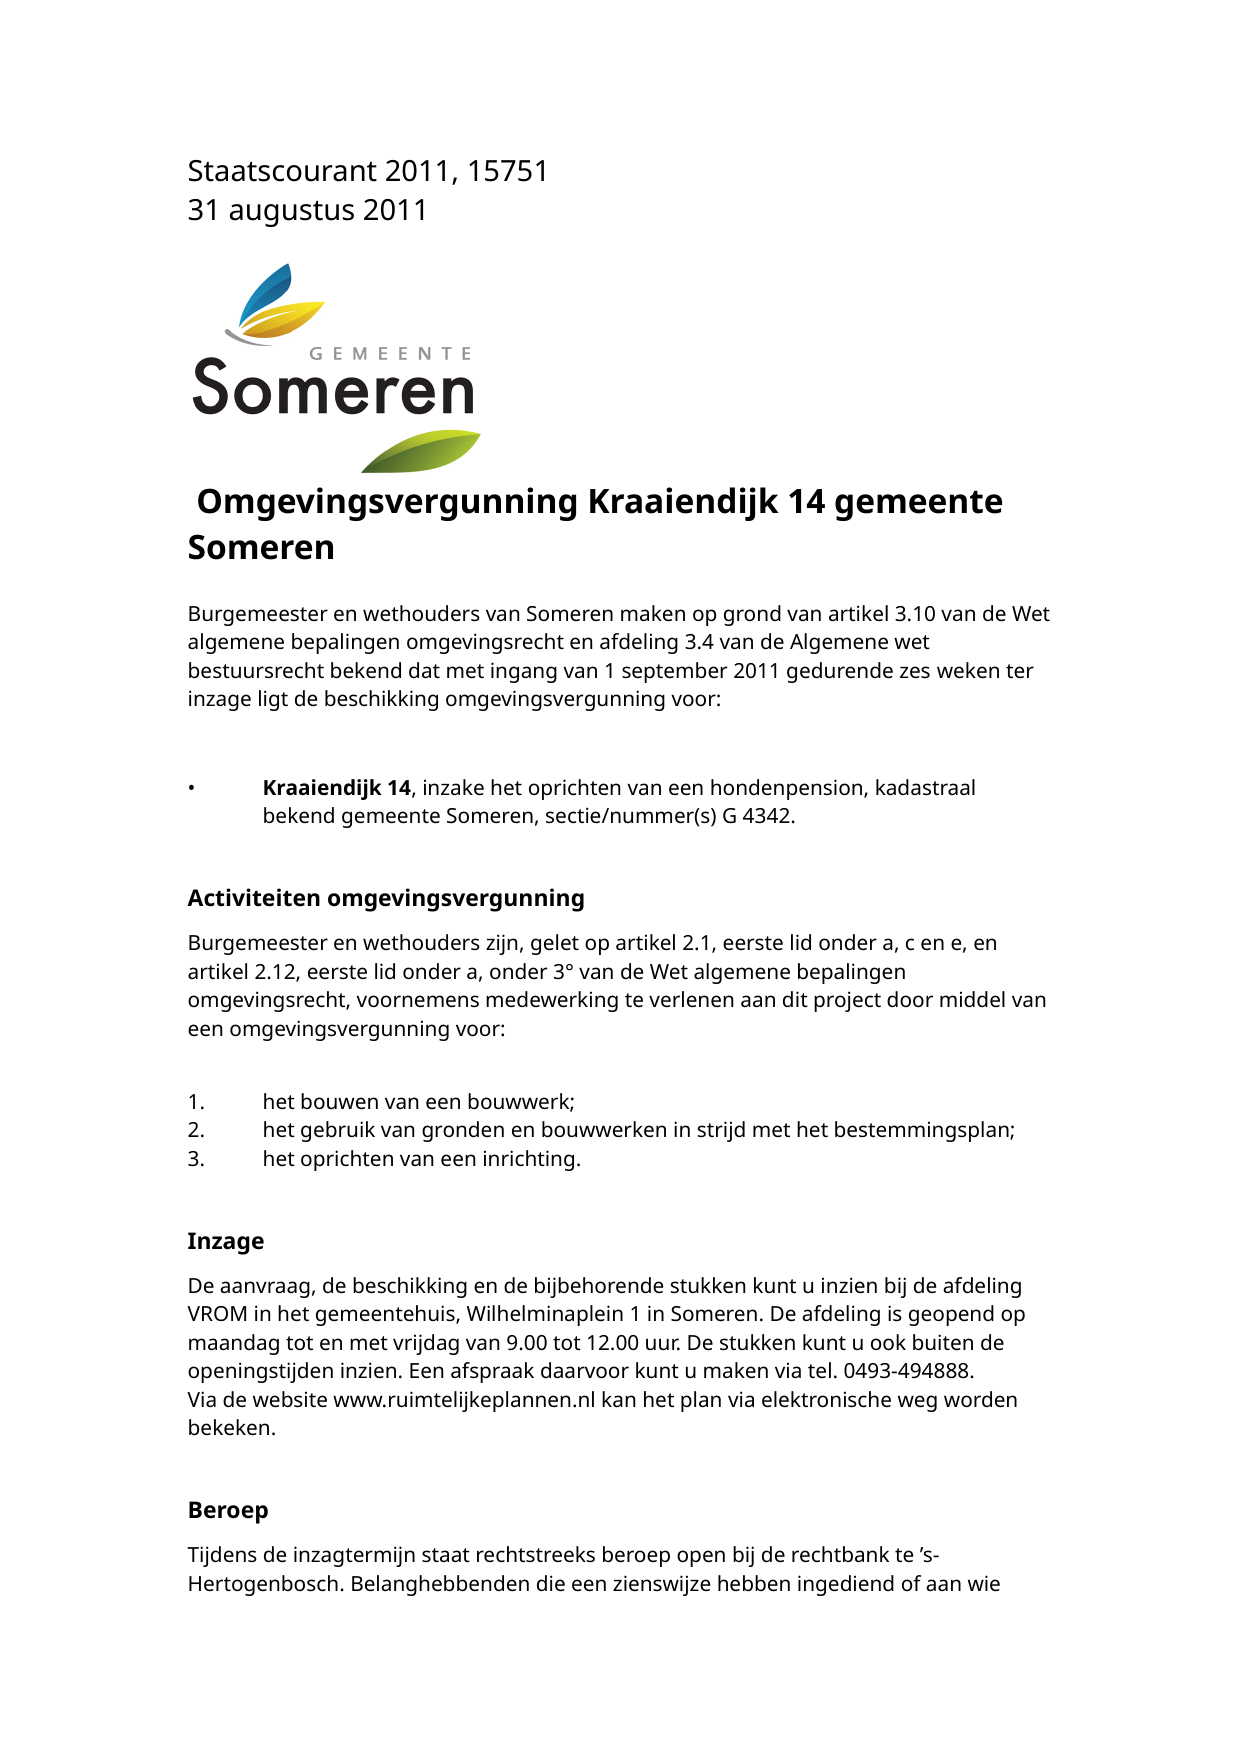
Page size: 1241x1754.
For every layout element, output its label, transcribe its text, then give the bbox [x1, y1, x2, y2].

list het gebruik van gronden en bouwwerken in strijd met het bestemmingsplan; [187, 1116, 1053, 1144]
picture [187, 258, 484, 478]
text Tijdens de inzagtermijn staat rechtstreeks beroep open bij de rechtbank te ’s-Hertogenbosch. Belanghebbenden die een zienswijze hebben ingediend of aan wie [187, 1541, 1053, 1597]
text 31 augustus 2011 [187, 190, 1053, 229]
text Staatscourant 2011, 15751 [187, 150, 1053, 190]
text Burgemeester en wethouders zijn, gelet op artikel 2.1, eerste lid onder a, c en e, en artikel 2.12, eerste lid onder a, onder 3° van de Wet algemene bepalingen omgevingsrecht, voornemens medewerking te verlenen aan dit project door middel van een omgevingsvergunning voor: [187, 928, 1053, 1042]
text Burgemeester en wethouders van Someren maken op grond van artikel 3.10 van de Wet algemene bepalingen omgevingsrecht en afdeling 3.4 van de Algemene wet bestuursrecht bekend dat met ingang van 1 september 2011 gedurende zes weken ter inzage ligt de beschikking omgevingsvergunning voor: [187, 599, 1053, 713]
subtitle Activiteiten omgevingsvergunning [187, 882, 1053, 913]
subtitle Omgevingsvergunning Kraaiendijk 14 gemeente Someren [187, 271, 1053, 569]
list het bouwen van een bouwwerk; [187, 1087, 1053, 1116]
subtitle Inzage [187, 1225, 1053, 1256]
text Via de website www.ruimtelijkeplannen.nl kan het plan via elektronische weg worden bekeken. [187, 1385, 1053, 1442]
subtitle Beroep [187, 1494, 1053, 1526]
list het oprichten van een inrichting. [187, 1144, 1053, 1172]
text De aanvraag, de beschikking en de bijbehorende stukken kunt u inzien bij de afdeling VROM in het gemeentehuis, Wilhelminaplein 1 in Someren. De afdeling is geopend op maandag tot en met vrijdag van 9.00 tot 12.00 uur. De stukken kunt u ook buiten de openingstijden inzien. Een afspraak daarvoor kunt u maken via tel. 0493-494888. [187, 1271, 1053, 1385]
list Kraaiendijk 14, inzake het oprichten van een hondenpension, kadastraal bekend gemeente Someren, sectie/nummer(s) G 4342. [187, 773, 1053, 829]
